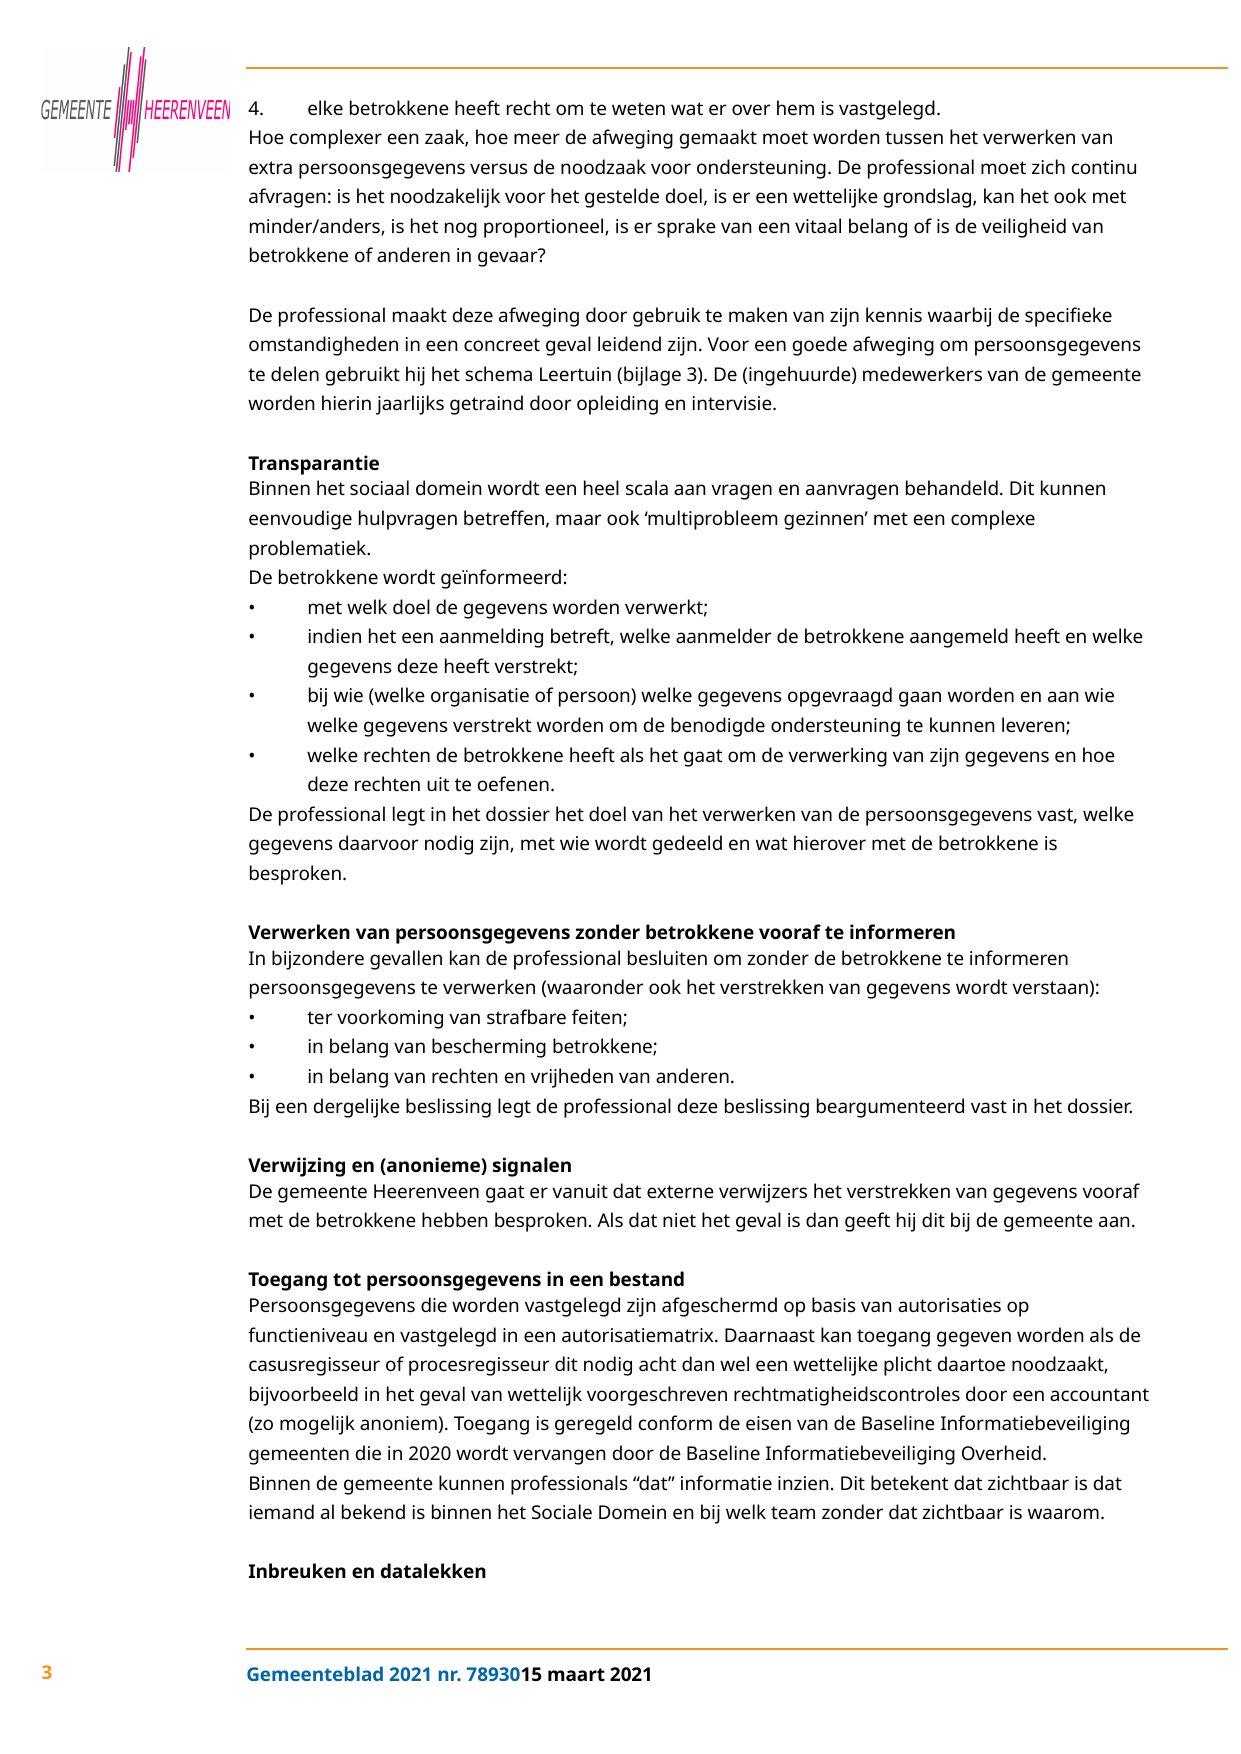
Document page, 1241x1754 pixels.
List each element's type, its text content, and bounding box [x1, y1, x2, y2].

list met welk doel de gegevens worden verwerkt; [248, 594, 1152, 619]
list elke betrokkene heeft recht om te weten wat er over hem is vastgelegd. [248, 95, 1152, 121]
text Verwijzing en (anonieme) signalen [248, 1152, 1152, 1178]
list welke rechten de betrokkene heeft als het gaat om de verwerking van zijn gegevens en hoe deze rechten uit te oefenen. [248, 742, 1152, 797]
text Transparantie [248, 450, 1152, 476]
text Binnen de gemeente kunnen professionals “dat” informatie inzien. Dit betekent dat zichtbaar is dat iemand al bekend is binnen het Sociale Domein en bij welk team zonder dat zichtbaar is waarom. [248, 1470, 1152, 1525]
text Toegang tot persoonsgegevens in een bestand [248, 1267, 1152, 1292]
text De gemeente Heerenveen gaat er vanuit dat externe verwijzers het verstrekken van gegevens vooraf met de betrokkene hebben besproken. Als dat niet het geval is dan geeft hij dit bij de gemeente aan. [248, 1178, 1152, 1233]
list in belang van rechten en vrijheden van anderen. [248, 1063, 1152, 1089]
list indien het een aanmelding betreft, welke aanmelder de betrokkene aangemeld heeft en welke gegevens deze heeft verstrekt; [248, 623, 1152, 679]
text Persoonsgegevens die worden vastgelegd zijn afgeschermd op basis van autorisaties op functieniveau en vastgelegd in een autorisatiematrix. Daarnaast kan toegang gegeven worden als de casusregisseur of procesregisseur dit nodig acht dan wel een wettelijke plicht daartoe noodzaakt, bijvoorbeeld in het geval van wettelijk voorgeschreven rechtmatigheidscontroles door een accountant (zo mogelijk anoniem). Toegang is geregeld conform de eisen van de Baseline Informatiebeveiliging gemeenten die in 2020 wordt vervangen door de Baseline Informatiebeveiliging Overheid. [248, 1292, 1152, 1466]
text In bijzondere gevallen kan de professional besluiten om zonder de betrokkene te informeren persoonsgegevens te verwerken (waaronder ook het verstrekken van gegevens wordt verstaan): [248, 945, 1152, 1000]
list bij wie (welke organisatie of persoon) welke gegevens opgevraagd gaan worden en aan wie welke gegevens verstrekt worden om de benodigde ondersteuning te kunnen leveren; [248, 683, 1152, 738]
list in belang van bescherming betrokkene; [248, 1034, 1152, 1059]
text Bij een dergelijke beslissing legt de professional deze beslissing beargumenteerd vast in het dossier. [248, 1093, 1152, 1119]
text Binnen het sociaal domein wordt een heel scala aan vragen en aanvragen behandeld. Dit kunnen eenvoudige hulpvragen betreffen, maar ook ‘multiprobleem gezinnen’ met een complexe problematiek. [248, 476, 1152, 560]
text De professional maakt deze afweging door gebruik te maken van zijn kennis waarbij de specifieke omstandigheden in een concreet geval leidend zijn. Voor een goede afweging om persoonsgegevens te delen gebruikt hij het schema Leertuin (bijlage 3). De (ingehuurde) medewerkers van de gemeente worden hierin jaarlijks getraind door opleiding en intervisie. [248, 302, 1152, 416]
text Hoe complexer een zaak, hoe meer de afweging gemaakt moet worden tussen het verwerken van extra persoonsgegevens versus de noodzaak voor ondersteuning. De professional moet zich continu afvragen: is het noodzakelijk voor het gestelde doel, is er een wettelijke grondslag, kan het ook met minder/anders, is het nog proportioneel, is er sprake van een vitaal belang of is de veiligheid van betrokkene of anderen in gevaar? [248, 124, 1152, 268]
picture [41, 47, 231, 172]
text De betrokkene wordt geïnformeerd: [248, 564, 1152, 590]
text Inbreuken en datalekken [248, 1558, 1152, 1584]
text Verwerken van persoonsgegevens zonder betrokkene vooraf te informeren [248, 919, 1152, 945]
text De professional legt in het dossier het doel van het verwerken van de persoonsgegevens vast, welke gegevens daarvoor nodig zijn, met wie wordt gedeeld en wat hierover met de betrokkene is besproken. [248, 801, 1152, 886]
list ter voorkoming van strafbare feiten; [248, 1004, 1152, 1030]
